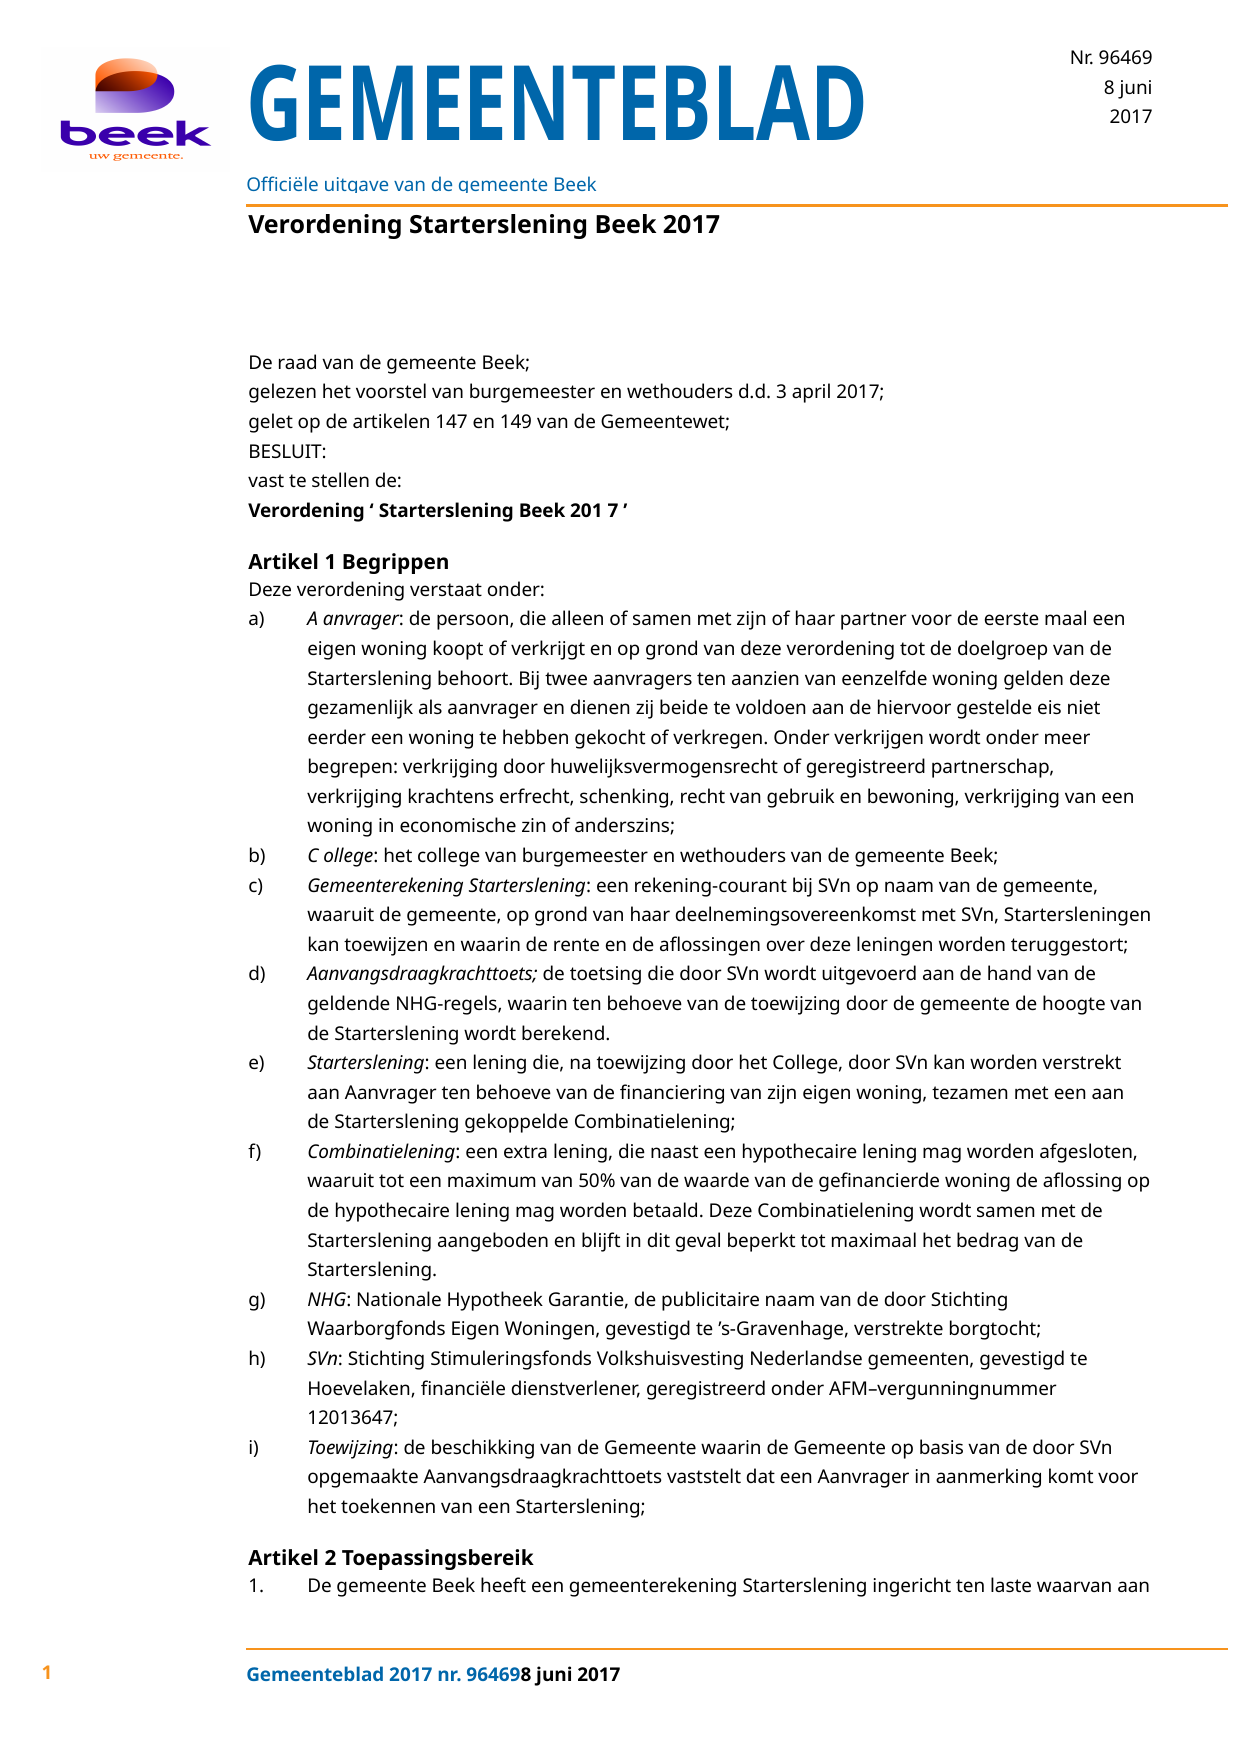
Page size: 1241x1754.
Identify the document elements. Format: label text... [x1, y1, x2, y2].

list NHG: Nationale Hypotheek Garantie, de publicitaire naam van de door Stichting Waarborgfonds Eigen Woningen, gevestigd te ’s-Gravenhage, verstrekte borgtocht; [248, 1286, 1152, 1341]
list SVn: Stichting Stimuleringsfonds Volkshuisvesting Nederlandse gemeenten, gevestigd te Hoevelaken, financiële dienstverlener, geregistreerd onder AFM–vergunningnummer 12013647; [248, 1345, 1152, 1430]
text Verordening ‘ Starterslening Beek 201 7 ’ [248, 497, 1152, 523]
text BESLUIT: [248, 438, 1152, 464]
picture [41, 47, 231, 172]
list Gemeenterekening Starterslening: een rekening-courant bij SVn op naam van de gemeente, waaruit de gemeente, op grond van haar deelnemingsovereenkomst met SVn, Startersleningen kan toewijzen en waarin de rente en de aflossingen over deze leningen worden teruggestort; [248, 872, 1152, 957]
text Artikel 1 Begrippen [248, 547, 1152, 576]
list Combinatielening: een extra lening, die naast een hypothecaire lening mag worden afgesloten, waaruit tot een maximum van 50% van de waarde van de gefinancierde woning de aflossing op de hypothecaire lening mag worden betaald. Deze Combinatielening wordt samen met de Starterslening aangeboden en blijft in dit geval beperkt tot maximaal het bedrag van de Starterslening. [248, 1138, 1152, 1282]
list C ollege: het college van burgemeester en wethouders van de gemeente Beek; [248, 842, 1152, 868]
text Verordening Starterslening Beek 2017 [248, 207, 1152, 241]
text Artikel 2 Toepassingsbereik [248, 1543, 1152, 1572]
list De gemeente Beek heeft een gemeenterekening Starterslening ingericht ten laste waarvan aan [248, 1572, 1152, 1598]
list A anvrager: de persoon, die alleen of samen met zijn of haar partner voor de eerste maal een eigen woning koopt of verkrijgt en op grond van deze verordening tot de doelgroep van de Starterslening behoort. Bij twee aanvragers ten aanzien van eenzelfde woning gelden deze gezamenlijk als aanvrager en dienen zij beide te voldoen aan de hiervoor gestelde eis niet eerder een woning te hebben gekocht of verkregen. Onder verkrijgen wordt onder meer begrepen: verkrijging door huwelijksvermogensrecht of geregistreerd partnerschap, verkrijging krachtens erfrecht, schenking, recht van gebruik en bewoning, verkrijging van een woning in economische zin of anderszins; [248, 606, 1152, 838]
list Starterslening: een lening die, na toewijzing door het College, door SVn kan worden verstrekt aan Aanvrager ten behoeve van de financiering van zijn eigen woning, tezamen met een aan de Starterslening gekoppelde Combinatielening; [248, 1049, 1152, 1134]
text gelezen het voorstel van burgemeester en wethouders d.d. 3 april 2017; [248, 379, 1152, 404]
text gelet op de artikelen 147 en 149 van de Gemeentewet; [248, 408, 1152, 434]
text vast te stellen de: [248, 467, 1152, 493]
list Aanvangsdraagkrachttoets; de toetsing die door SVn wordt uitgevoerd aan de hand van de geldende NHG-regels, waarin ten behoeve van de toewijzing door de gemeente de hoogte van de Starterslening wordt berekend. [248, 961, 1152, 1045]
list Toewijzing: de beschikking van de Gemeente waarin de Gemeente op basis van de door SVn opgemaakte Aanvangsdraagkrachttoets vaststelt dat een Aanvrager in aanmerking komt voor het toekennen van een Starterslening; [248, 1434, 1152, 1519]
text De raad van de gemeente Beek; [248, 349, 1152, 375]
text Deze verordening verstaat onder: [248, 576, 1152, 602]
